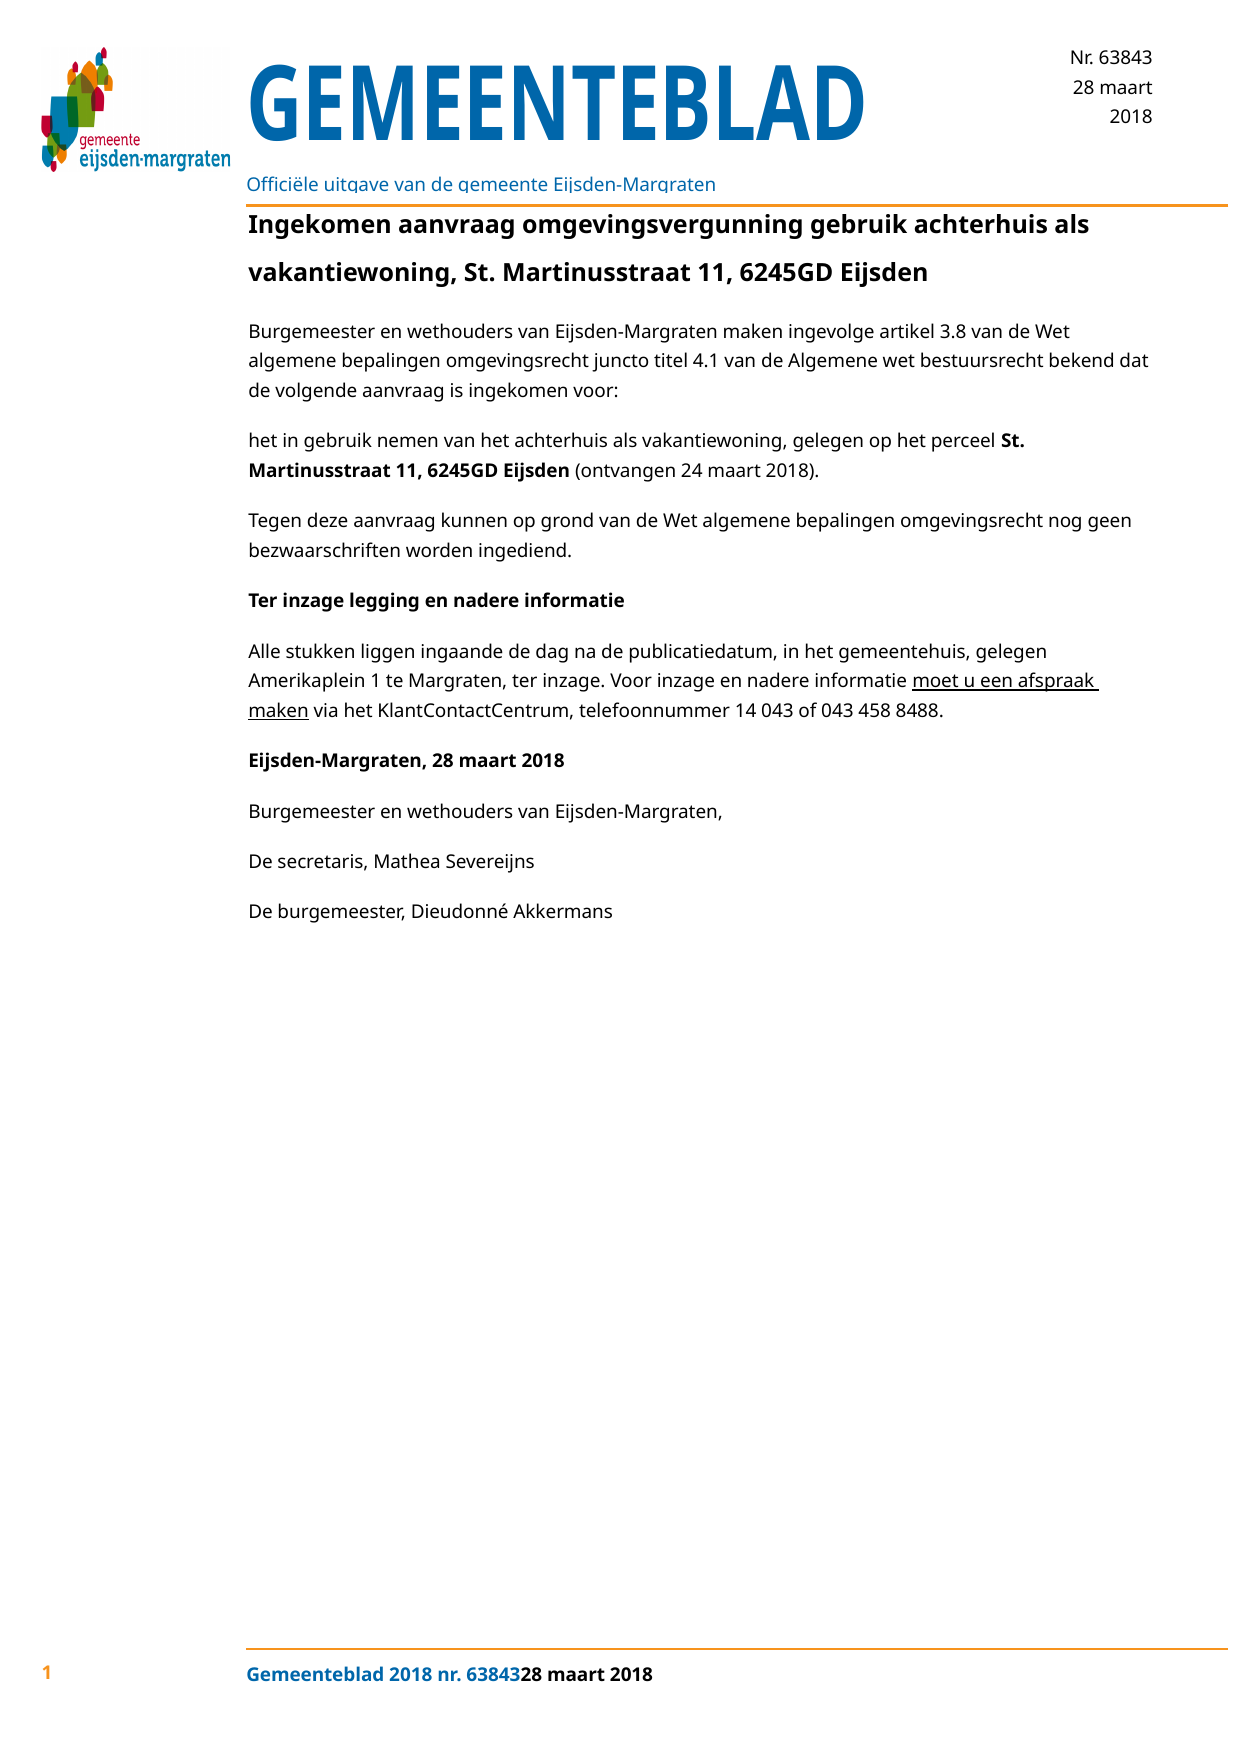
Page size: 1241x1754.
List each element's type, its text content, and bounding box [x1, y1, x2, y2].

text Alle stukken liggen ingaande de dag na de publicatiedatum, in het gemeentehuis, gelegen Amerikaplein 1 te Margraten, ter inzage. Voor inzage en nadere informatie moet u een afspraak maken via het KlantContactCentrum, telefoonnummer 14 043 of 043 458 8488. [248, 638, 1152, 723]
picture [41, 47, 231, 172]
text Ingekomen aanvraag omgevingsvergunning gebruik achterhuis als vakantiewoning, St. Martinusstraat 11, 6245GD Eijsden [248, 207, 1152, 288]
text Ter inzage legging en nadere informatie [248, 587, 1152, 613]
text Burgemeester en wethouders van Eijsden-Margraten, [248, 798, 1152, 824]
text De secretaris, Mathea Severeijns [248, 848, 1152, 874]
text Tegen deze aanvraag kunnen op grond van de Wet algemene bepalingen omgevingsrecht nog geen bezwaarschriften worden ingediend. [248, 507, 1152, 563]
text Eijsden-Margraten, 28 maart 2018 [248, 747, 1152, 773]
text De burgemeester, Dieudonné Akkermans [248, 899, 1152, 924]
text het in gebruik nemen van het achterhuis als vakantiewoning, gelegen op het perceel St. Martinusstraat 11, 6245GD Eijsden (ontvangen 24 maart 2018). [248, 427, 1152, 483]
text Burgemeester en wethouders van Eijsden-Margraten maken ingevolge artikel 3.8 van de Wet algemene bepalingen omgevingsrecht juncto titel 4.1 van de Algemene wet bestuursrecht bekend dat de volgende aanvraag is ingekomen voor: [248, 318, 1152, 403]
